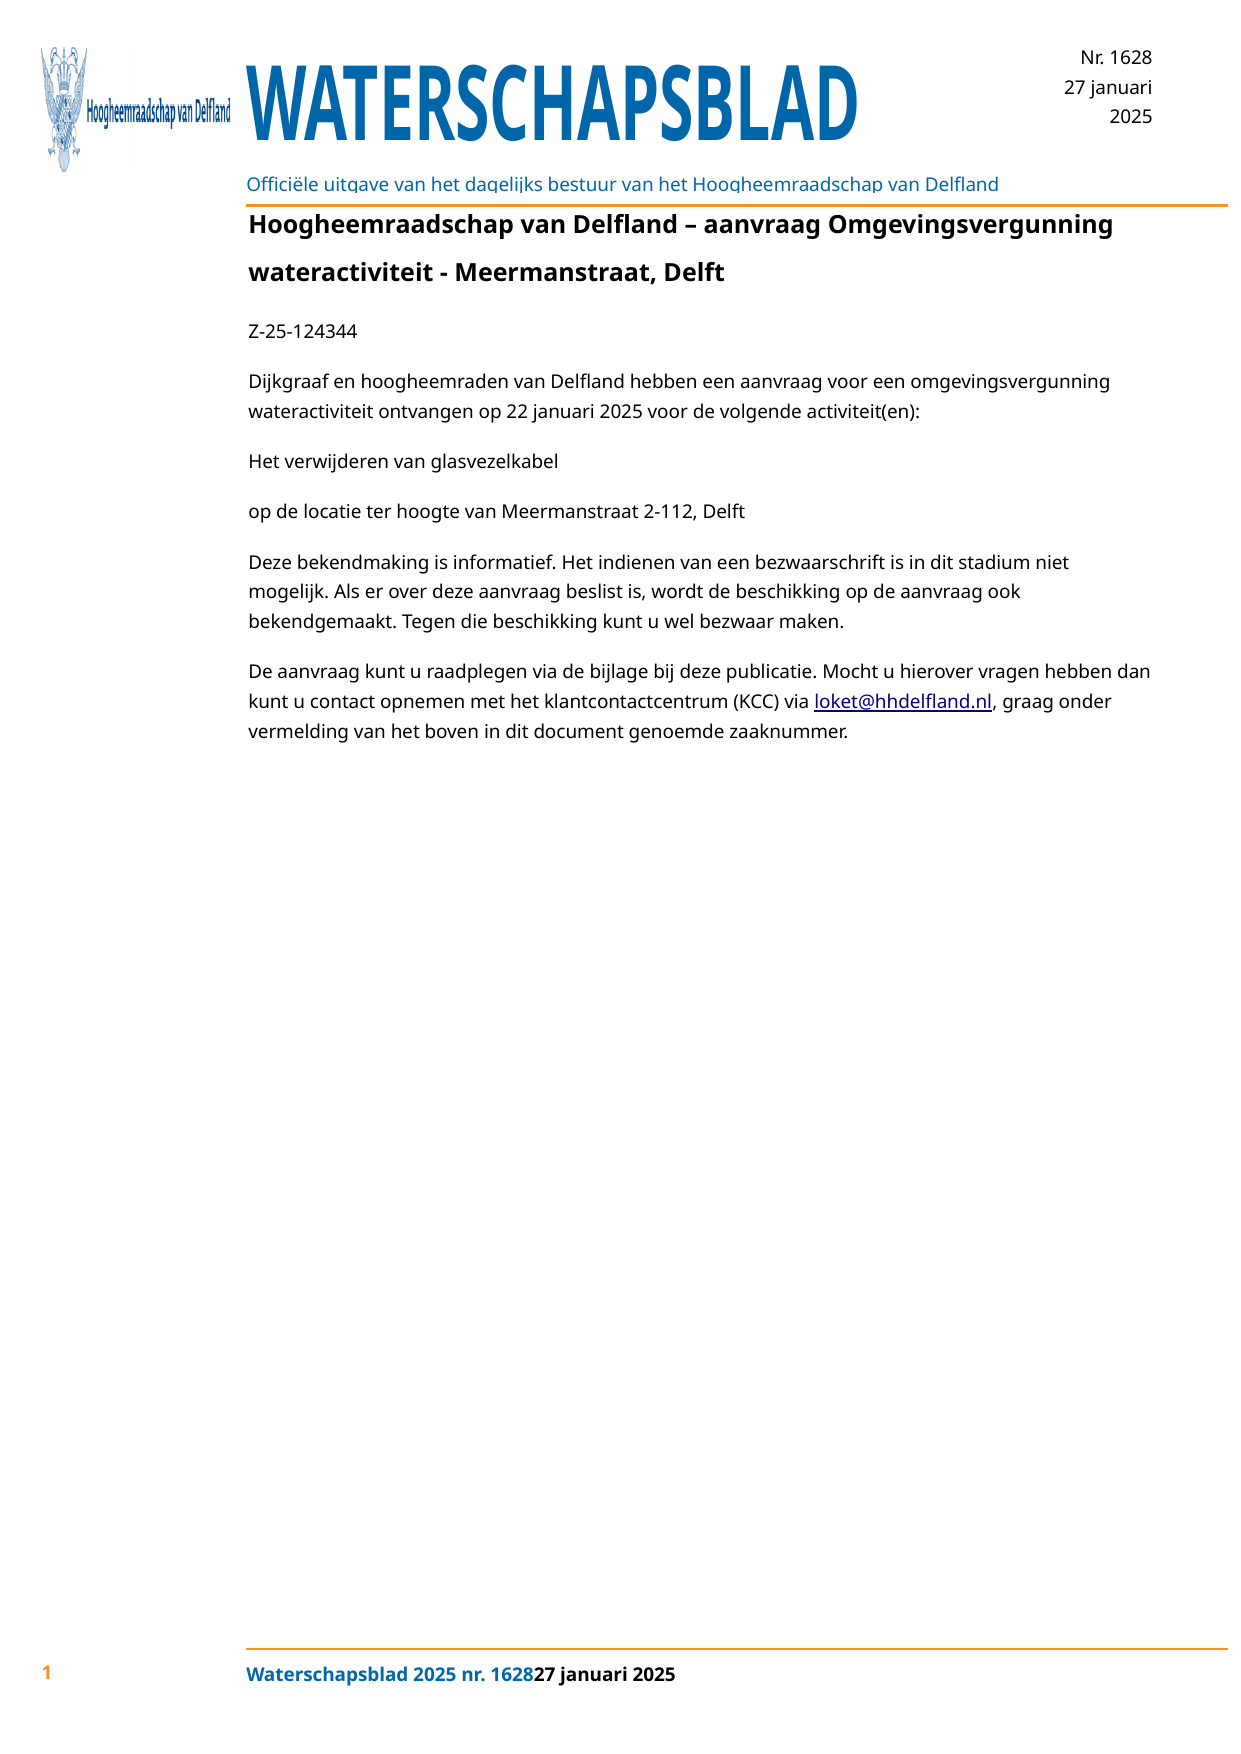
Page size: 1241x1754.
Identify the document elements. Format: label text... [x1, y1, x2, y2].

text Het verwijderen van glasvezelkabel [248, 448, 1152, 474]
text Z-25-124344 [248, 318, 1152, 344]
text op de locatie ter hoogte van Meermanstraat 2-112, Delft [248, 499, 1152, 524]
text De aanvraag kunt u raadplegen via de bijlage bij deze publicatie. Mocht u hierover vragen hebben dan kunt u contact opnemen met het klantcontactcentrum (KCC) via loket@hhdelfland.nl, graag onder vermelding van het boven in dit document genoemde zaaknummer. [248, 659, 1152, 744]
text Hoogheemraadschap van Delfland – aanvraag Omgevingsvergunning wateractiviteit - Meermanstraat, Delft [248, 207, 1152, 288]
text Deze bekendmaking is informatief. Het indienen van een bezwaarschrift is in dit stadium niet mogelijk. Als er over deze aanvraag beslist is, wordt de beschikking op de aanvraag ook bekendgemaakt. Tegen die beschikking kunt u wel bezwaar maken. [248, 549, 1152, 634]
text Dijkgraaf en hoogheemraden van Delfland hebben een aanvraag voor een omgevingsvergunning wateractiviteit ontvangen op 22 januari 2025 voor de volgende activiteit(en): [248, 368, 1152, 424]
picture [41, 47, 231, 172]
